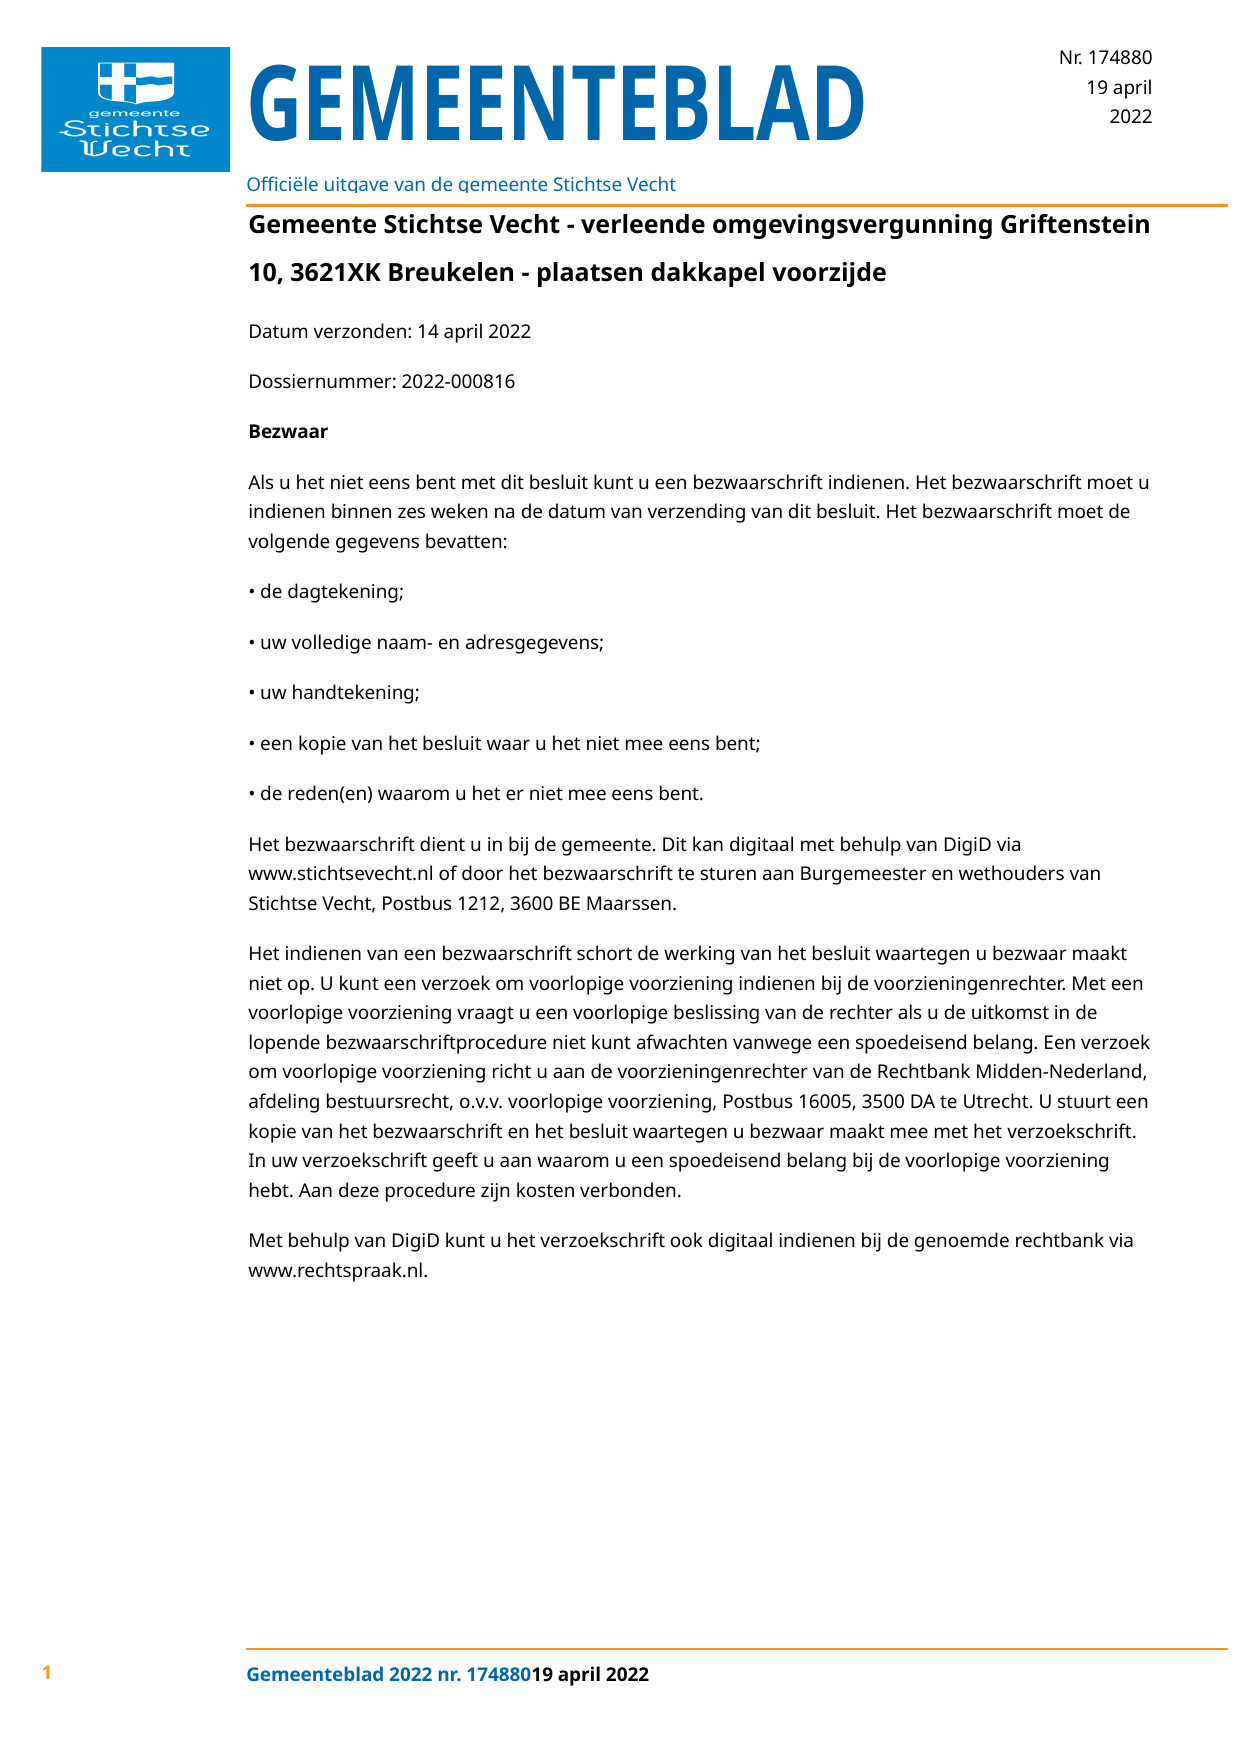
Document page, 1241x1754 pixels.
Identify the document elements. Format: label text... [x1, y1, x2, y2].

text • een kopie van het besluit waar u het niet mee eens bent; [248, 730, 1152, 756]
text • uw handtekening; [248, 679, 1152, 705]
text Als u het niet eens bent met dit besluit kunt u een bezwaarschrift indienen. Het bezwaarschrift moet u indienen binnen zes weken na de datum van verzending van dit besluit. Het bezwaarschrift moet de volgende gegevens bevatten: [248, 469, 1152, 554]
text Het bezwaarschrift dient u in bij de gemeente. Dit kan digitaal met behulp van DigiD via www.stichtsevecht.nl of door het bezwaarschrift te sturen aan Burgemeester en wethouders van Stichtse Vecht, Postbus 1212, 3600 BE Maarssen. [248, 831, 1152, 916]
text Dossiernummer: 2022-000816 [248, 368, 1152, 394]
text Datum verzonden: 14 april 2022 [248, 318, 1152, 344]
text • uw volledige naam- en adresgegevens; [248, 629, 1152, 655]
picture [99, 63, 135, 101]
picture [137, 63, 174, 103]
text Het indienen van een bezwaarschrift schort de werking van het besluit waartegen u bezwaar maakt niet op. U kunt een verzoek om voorlopige voorziening indienen bij de voorzieningenrechter. Met een voorlopige voorziening vraagt u een voorlopige beslissing van de rechter als u de uitkomst in de lopende bezwaarschriftprocedure niet kunt afwachten vanwege een spoedeisend belang. Een verzoek om voorlopige voorziening richt u aan de voorzieningenrechter van de Rechtbank Midden-Nederland, afdeling bestuursrecht, o.v.v. voorlopige voorziening, Postbus 16005, 3500 DA te Utrecht. U stuurt een kopie van het bezwaarschrift en het besluit waartegen u bezwaar maakt mee met het verzoekschrift. In uw verzoekschrift geeft u aan waarom u een spoedeisend belang bij de voorlopige voorziening hebt. Aan deze procedure zijn kosten verbonden. [248, 940, 1152, 1203]
text Bezwaar [248, 419, 1152, 444]
text • de dagtekening; [248, 579, 1152, 604]
text • de reden(en) waarom u het er niet mee eens bent. [248, 780, 1152, 806]
text Gemeente Stichtse Vecht - verleende omgevingsvergunning Griftenstein 10, 3621XK Breukelen - plaatsen dakkapel voorzijde [248, 207, 1152, 288]
text Met behulp van DigiD kunt u het verzoekschrift ook digitaal indienen bij de genoemde rechtbank via www.rechtspraak.nl. [248, 1227, 1152, 1283]
